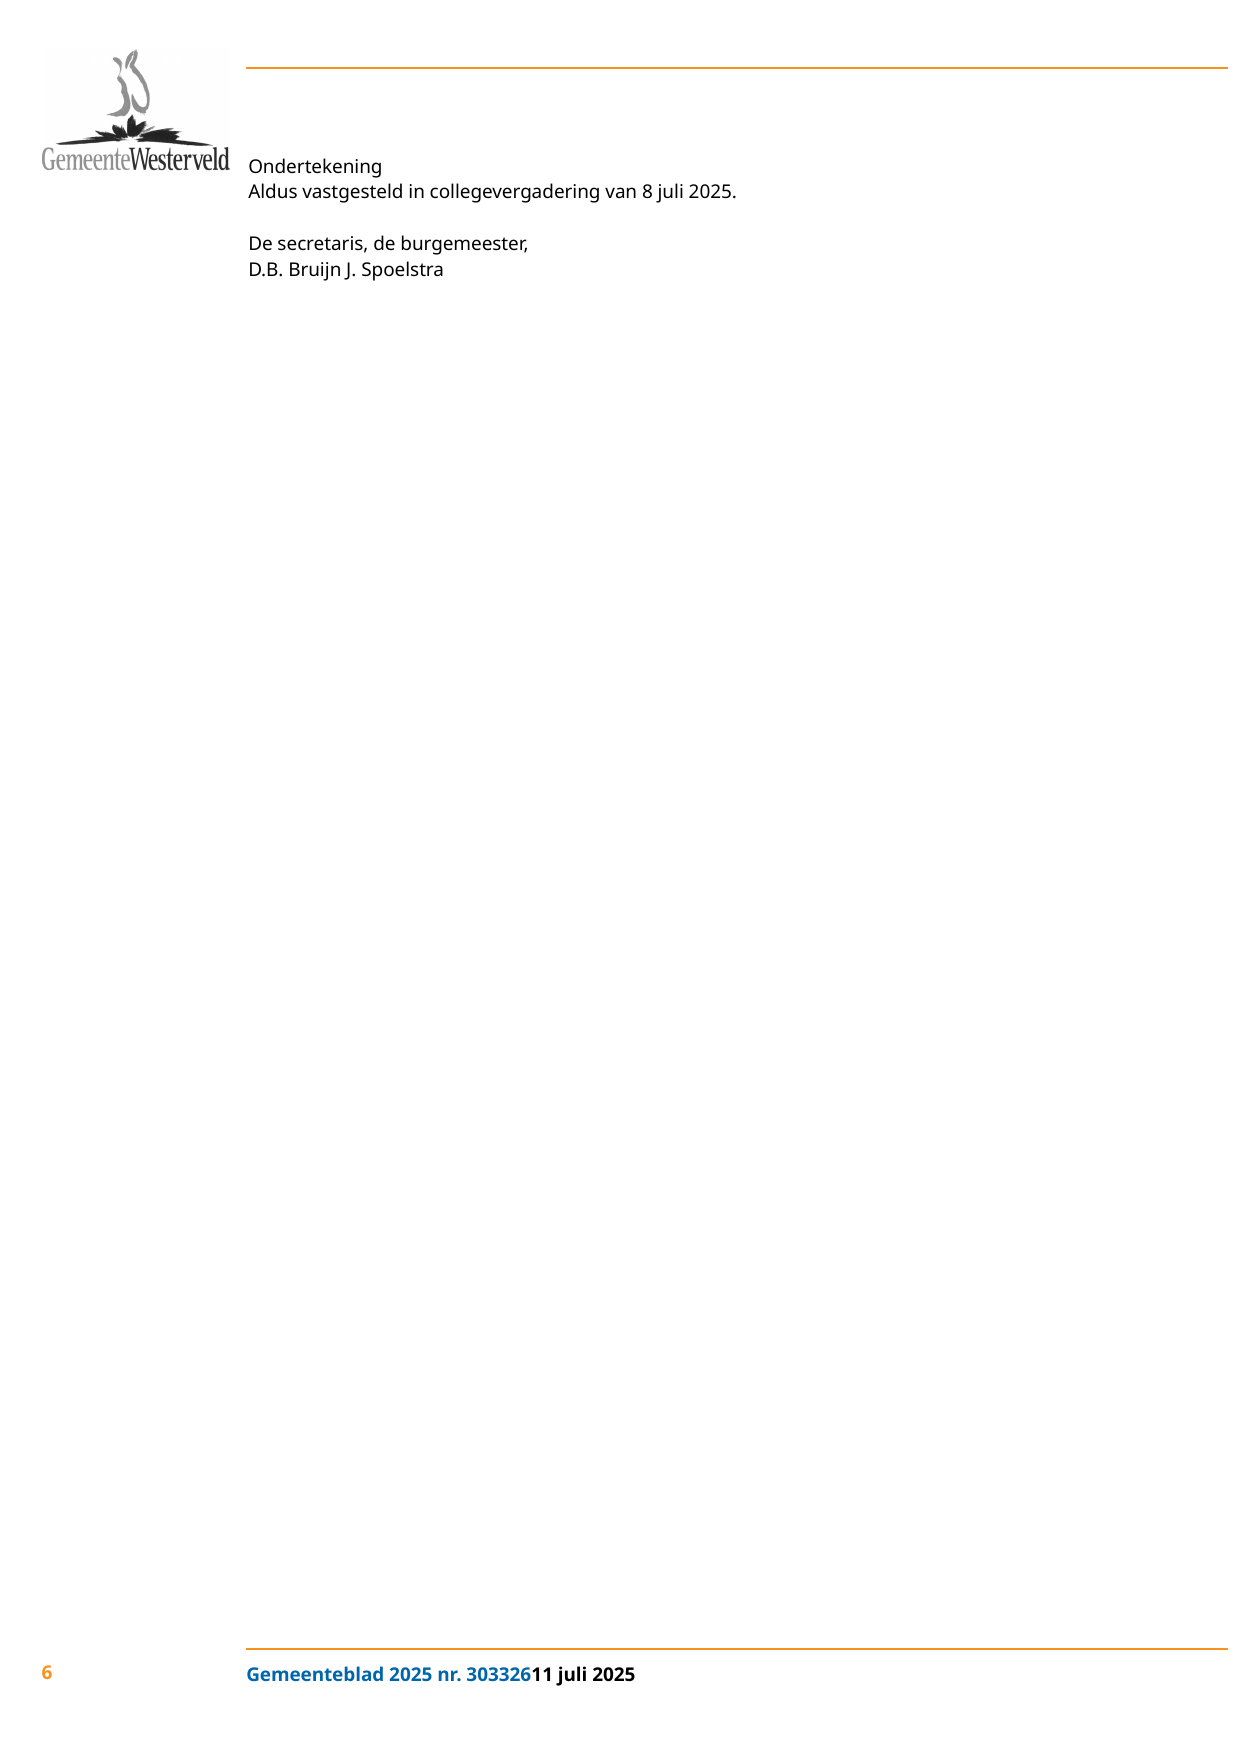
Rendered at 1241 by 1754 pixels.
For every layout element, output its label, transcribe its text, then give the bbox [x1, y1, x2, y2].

picture [41, 47, 231, 172]
text D.B. Bruijn J. Spoelstra [248, 256, 1152, 281]
text Ondertekening [248, 153, 1152, 178]
text Aldus vastgesteld in collegevergadering van 8 juli 2025. [248, 178, 1152, 204]
text De secretaris, de burgemeester, [248, 230, 1152, 256]
